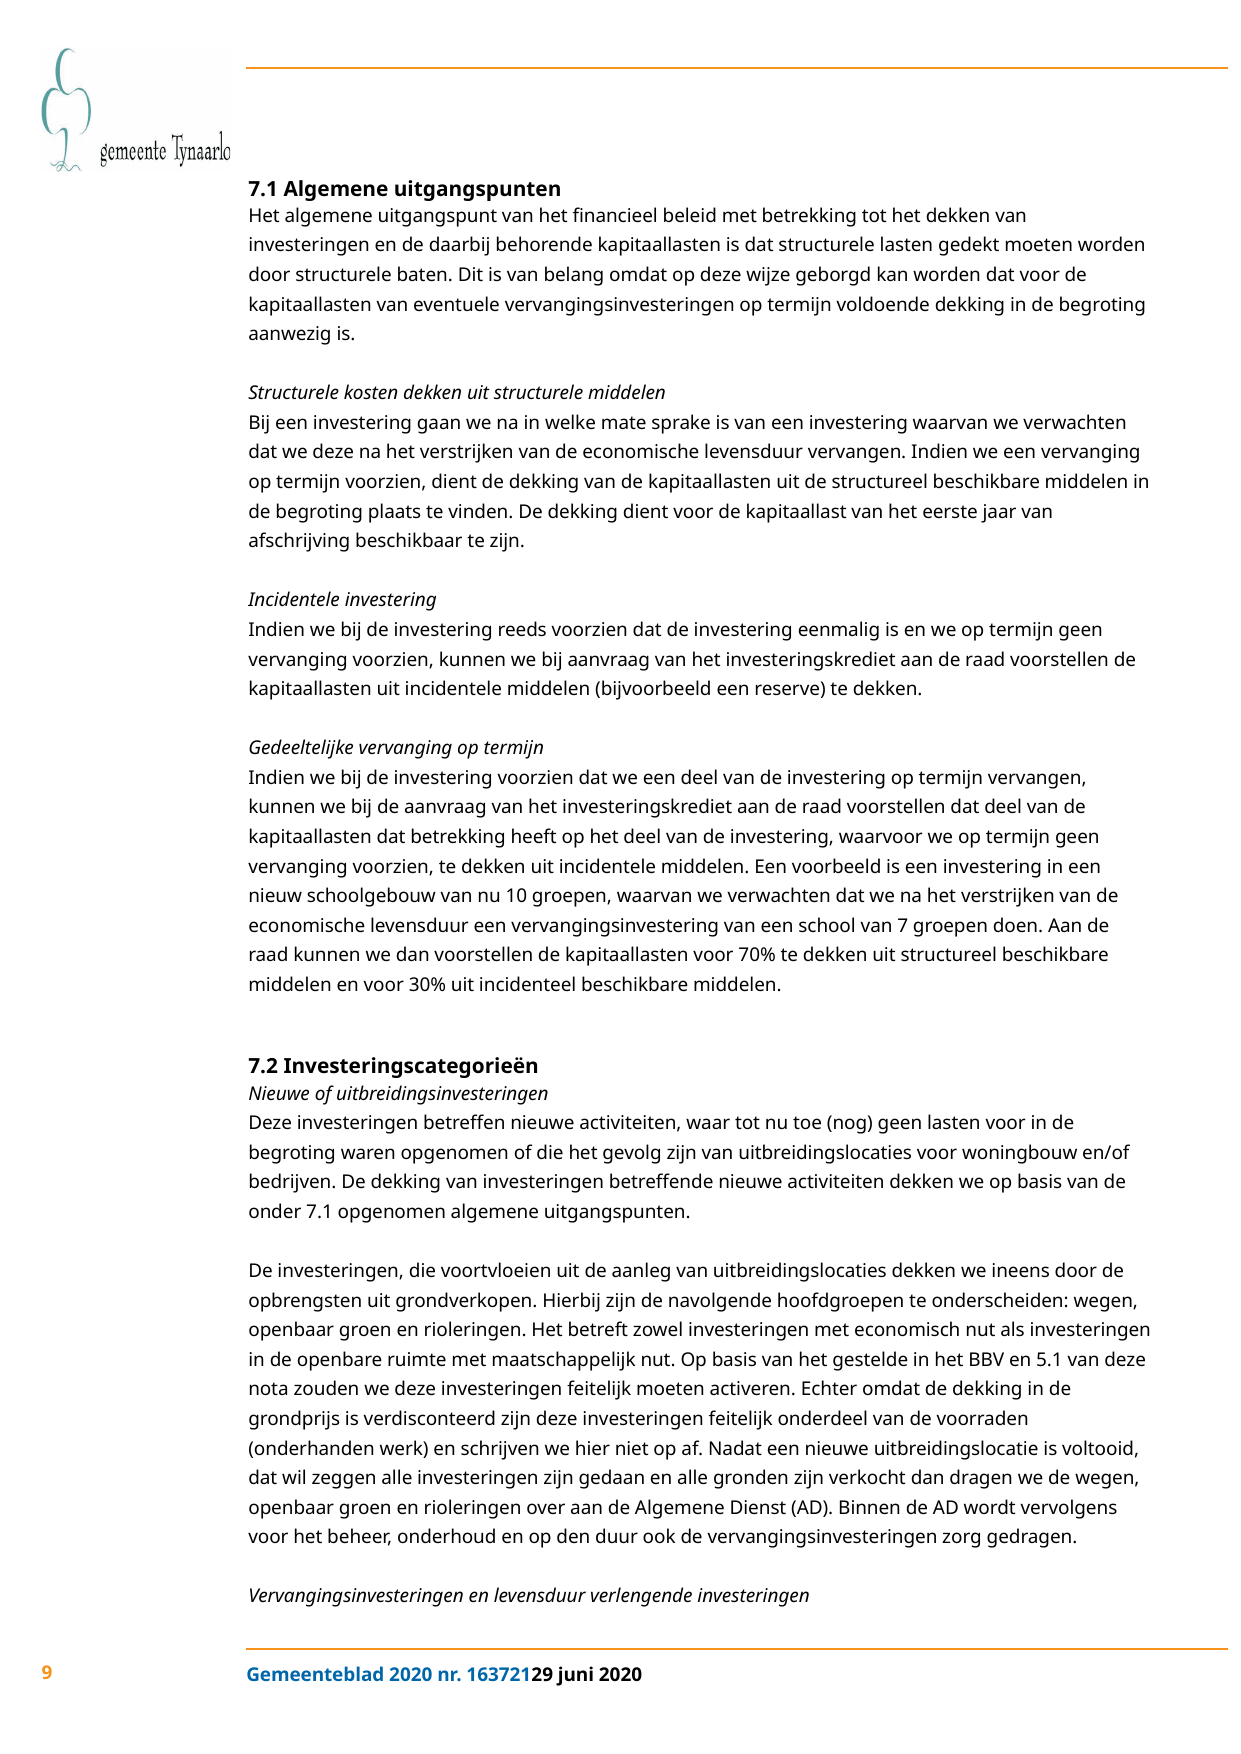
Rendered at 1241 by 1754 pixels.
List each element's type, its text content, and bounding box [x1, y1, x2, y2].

text 7.1 Algemene uitgangspunten [248, 174, 1152, 202]
text Indien we bij de investering voorzien dat we een deel van de investering op termijn vervangen, kunnen we bij de aanvraag van het investeringskrediet aan de raad voorstellen dat deel van de kapitaallasten dat betrekking heeft op het deel van de investering, waarvoor we op termijn geen vervanging voorzien, te dekken uit incidentele middelen. Een voorbeeld is een investering in een nieuw schoolgebouw van nu 10 groepen, waarvan we verwachten dat we na het verstrijken van de economische levensduur een vervangingsinvestering van een school van 7 groepen doen. Aan de raad kunnen we dan voorstellen de kapitaallasten voor 70% te dekken uit structureel beschikbare middelen en voor 30% uit incidenteel beschikbare middelen. [248, 764, 1152, 997]
text Incidentele investering [248, 587, 1152, 612]
text Gedeeltelijke vervanging op termijn [248, 734, 1152, 760]
text Indien we bij de investering reeds voorzien dat de investering eenmalig is en we op termijn geen vervanging voorzien, kunnen we bij aanvraag van het investeringskrediet aan de raad voorstellen de kapitaallasten uit incidentele middelen (bijvoorbeeld een reserve) te dekken. [248, 616, 1152, 701]
text Structurele kosten dekken uit structurele middelen [248, 379, 1152, 405]
text Nieuwe of uitbreidingsinvesteringen [248, 1080, 1152, 1105]
text Het algemene uitgangspunt van het financieel beleid met betrekking tot het dekken van investeringen en de daarbij behorende kapitaallasten is dat structurele lasten gedekt moeten worden door structurele baten. Dit is van belang omdat op deze wijze geborgd kan worden dat voor de kapitaallasten van eventuele vervangingsinvesteringen op termijn voldoende dekking in de begroting aanwezig is. [248, 202, 1152, 346]
text De investeringen, die voortvloeien uit de aanleg van uitbreidingslocaties dekken we ineens door de opbrengsten uit grondverkopen. Hierbij zijn de navolgende hoofdgroepen te onderscheiden: wegen, openbaar groen en rioleringen. Het betreft zowel investeringen met economisch nut als investeringen in de openbare ruimte met maatschappelijk nut. Op basis van het gestelde in het BBV en 5.1 van deze nota zouden we deze investeringen feitelijk moeten activeren. Echter omdat de dekking in de grondprijs is verdisconteerd zijn deze investeringen feitelijk onderdeel van de voorraden (onderhanden werk) en schrijven we hier niet op af. Nadat een nieuwe uitbreidingslocatie is voltooid, dat wil zeggen alle investeringen zijn gedaan en alle gronden zijn verkocht dan dragen we de wegen, openbaar groen en rioleringen over aan de Algemene Dienst (AD). Binnen de AD wordt vervolgens voor het beheer, onderhoud en op den duur ook de vervangingsinvesteringen zorg gedragen. [248, 1257, 1152, 1549]
text Bij een investering gaan we na in welke mate sprake is van een investering waarvan we verwachten dat we deze na het verstrijken van de economische levensduur vervangen. Indien we een vervanging op termijn voorzien, dient de dekking van de kapitaallasten uit de structureel beschikbare middelen in de begroting plaats te vinden. De dekking dient voor de kapitaallast van het eerste jaar van afschrijving beschikbaar te zijn. [248, 409, 1152, 553]
picture [41, 47, 231, 172]
text Deze investeringen betreffen nieuwe activiteiten, waar tot nu toe (nog) geen lasten voor in de begroting waren opgenomen of die het gevolg zijn van uitbreidingslocaties voor woningbouw en/of bedrijven. De dekking van investeringen betreffende nieuwe activiteiten dekken we op basis van de onder 7.1 opgenomen algemene uitgangspunten. [248, 1109, 1152, 1224]
text 7.2 Investeringscategorieën [248, 1051, 1152, 1080]
text Vervangingsinvesteringen en levensduur verlengende investeringen [248, 1583, 1152, 1608]
